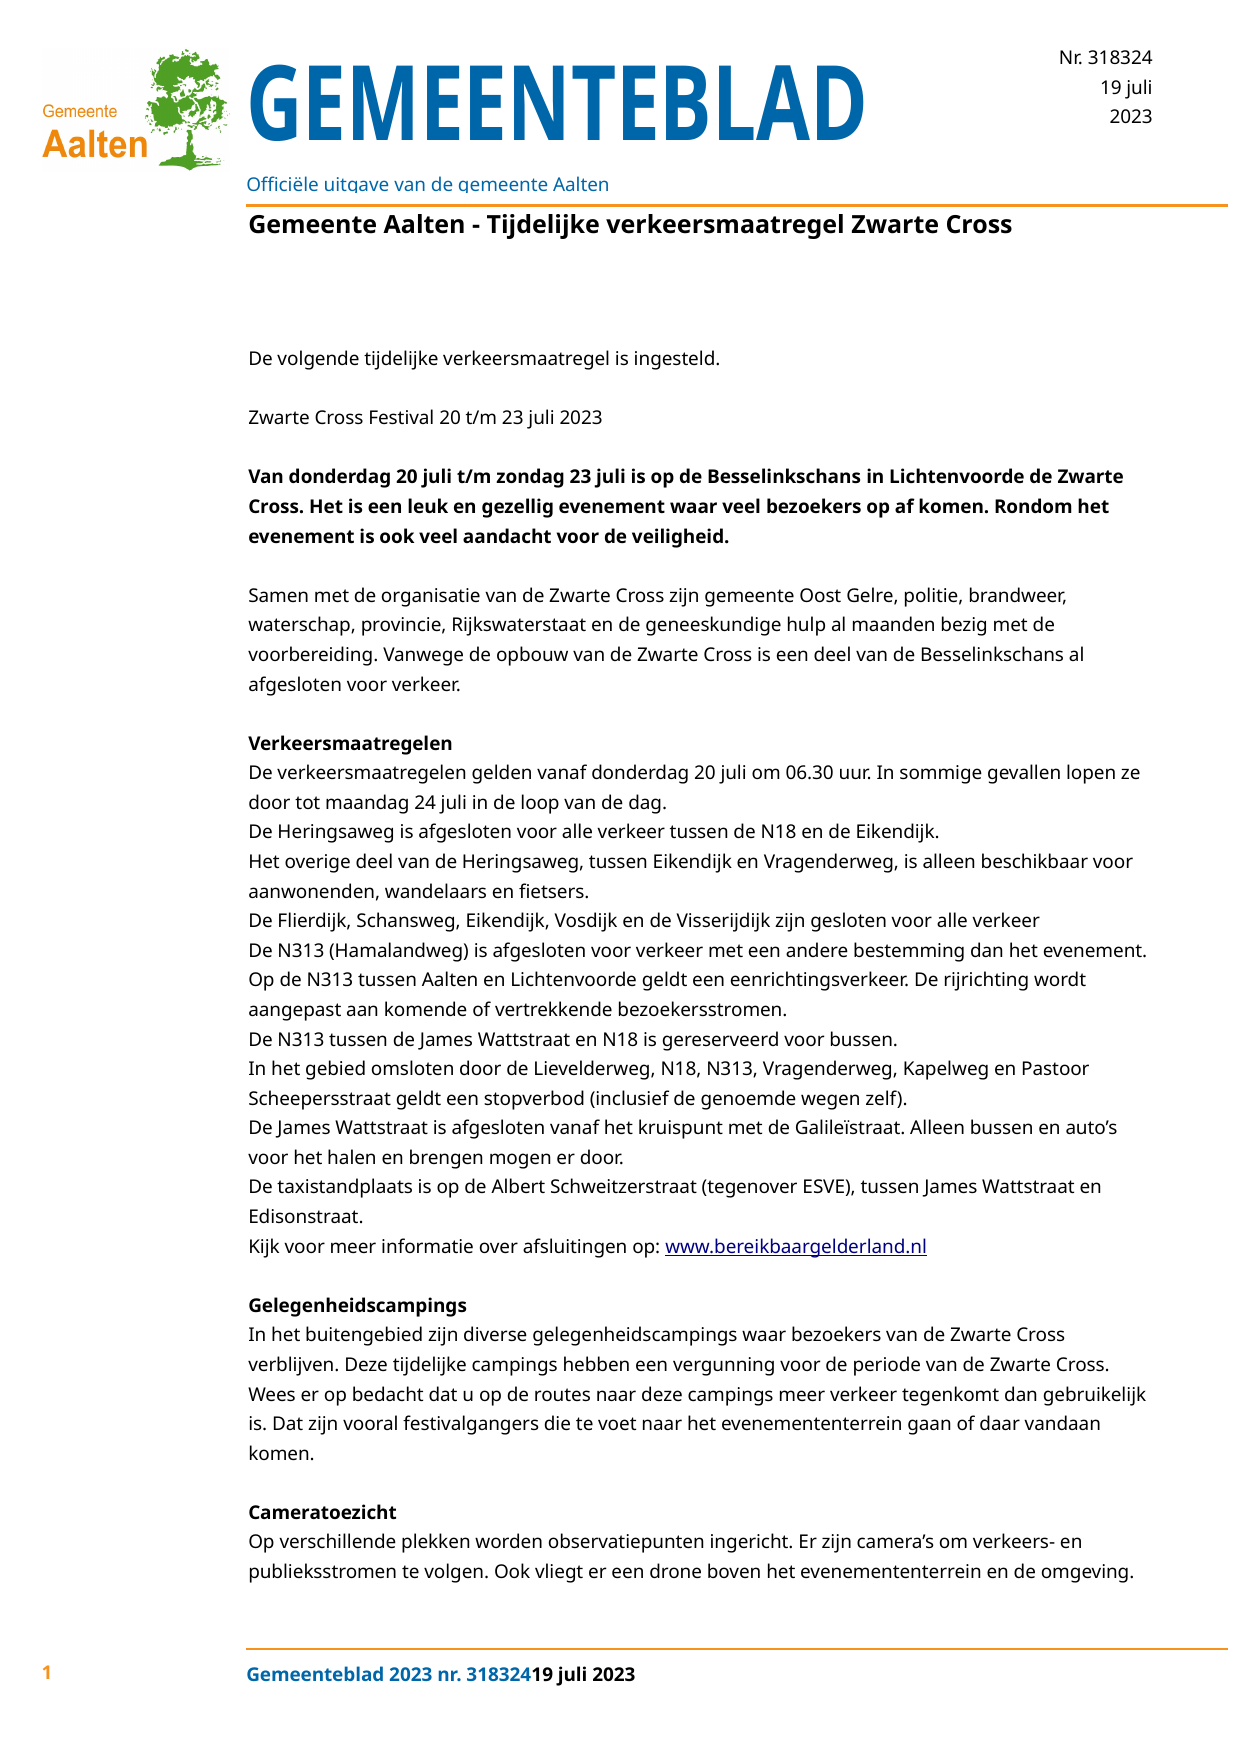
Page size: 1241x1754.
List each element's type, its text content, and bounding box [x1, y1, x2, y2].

text Op de N313 tussen Aalten en Lichtenvoorde geldt een eenrichtingsverkeer. De rijrichting wordt aangepast aan komende of vertrekkende bezoekersstromen. [248, 967, 1152, 1022]
text In het buitengebied zijn diverse gelegenheidscampings waar bezoekers van de Zwarte Cross verblijven. Deze tijdelijke campings hebben een vergunning voor de periode van de Zwarte Cross. Wees er op bedacht dat u op de routes naar deze campings meer verkeer tegenkomt dan gebruikelijk is. Dat zijn vooral festivalgangers die te voet naar het evenemententerrein gaan of daar vandaan komen. [248, 1322, 1152, 1466]
text De Heringsaweg is afgesloten voor alle verkeer tussen de N18 en de Eikendijk. [248, 819, 1152, 844]
text De Flierdijk, Schansweg, Eikendijk, Vosdijk en de Visserijdijk zijn gesloten voor alle verkeer [248, 907, 1152, 933]
text Van donderdag 20 juli t/m zondag 23 juli is op de Besselinkschans in Lichtenvoorde de Zwarte Cross. Het is een leuk en gezellig evenement waar veel bezoekers op af komen. Rondom het evenement is ook veel aandacht voor de veiligheid. [248, 464, 1152, 548]
text De N313 (Hamalandweg) is afgesloten voor verkeer met een andere bestemming dan het evenement. [248, 937, 1152, 963]
text Cameratoezicht [248, 1499, 1152, 1525]
text Het overige deel van de Heringsaweg, tussen Eikendijk en Vragenderweg, is alleen beschikbaar voor aanwonenden, wandelaars en fietsers. [248, 848, 1152, 903]
text De volgende tijdelijke verkeersmaatregel is ingesteld. [248, 345, 1152, 371]
picture [41, 47, 231, 172]
text Gelegenheidscampings [248, 1292, 1152, 1318]
text Kijk voor meer informatie over afsluitingen op: www.bereikbaargelderland.nl [248, 1233, 1152, 1258]
text Zwarte Cross Festival 20 t/m 23 juli 2023 [248, 404, 1152, 430]
text Samen met de organisatie van de Zwarte Cross zijn gemeente Oost Gelre, politie, brandweer, waterschap, provincie, Rijkswaterstaat en de geneeskundige hulp al maanden bezig met de voorbereiding. Vanwege de opbouw van de Zwarte Cross is een deel van de Besselinkschans al afgesloten voor verkeer. [248, 582, 1152, 696]
text In het gebied omsloten door de Lievelderweg, N18, N313, Vragenderweg, Kapelweg en Pastoor Scheepersstraat geldt een stopverbod (inclusief de genoemde wegen zelf). [248, 1055, 1152, 1111]
text De taxistandplaats is op de Albert Schweitzerstraat (tegenover ESVE), tussen James Wattstraat en Edisonstraat. [248, 1174, 1152, 1229]
text De verkeersmaatregelen gelden vanaf donderdag 20 juli om 06.30 uur. In sommige gevallen lopen ze door tot maandag 24 juli in de loop van de dag. [248, 759, 1152, 815]
text Verkeersmaatregelen [248, 730, 1152, 756]
text Gemeente Aalten - Tijdelijke verkeersmaatregel Zwarte Cross [248, 207, 1152, 241]
text De N313 tussen de James Wattstraat en N18 is gereserveerd voor bussen. [248, 1026, 1152, 1051]
text De James Wattstraat is afgesloten vanaf het kruispunt met de Galileïstraat. Alleen bussen en auto’s voor het halen en brengen mogen er door. [248, 1114, 1152, 1170]
text Op verschillende plekken worden observatiepunten ingericht. Er zijn camera’s om verkeers- en publieksstromen te volgen. Ook vliegt er een drone boven het evenemententerrein en de omgeving. [248, 1529, 1152, 1584]
